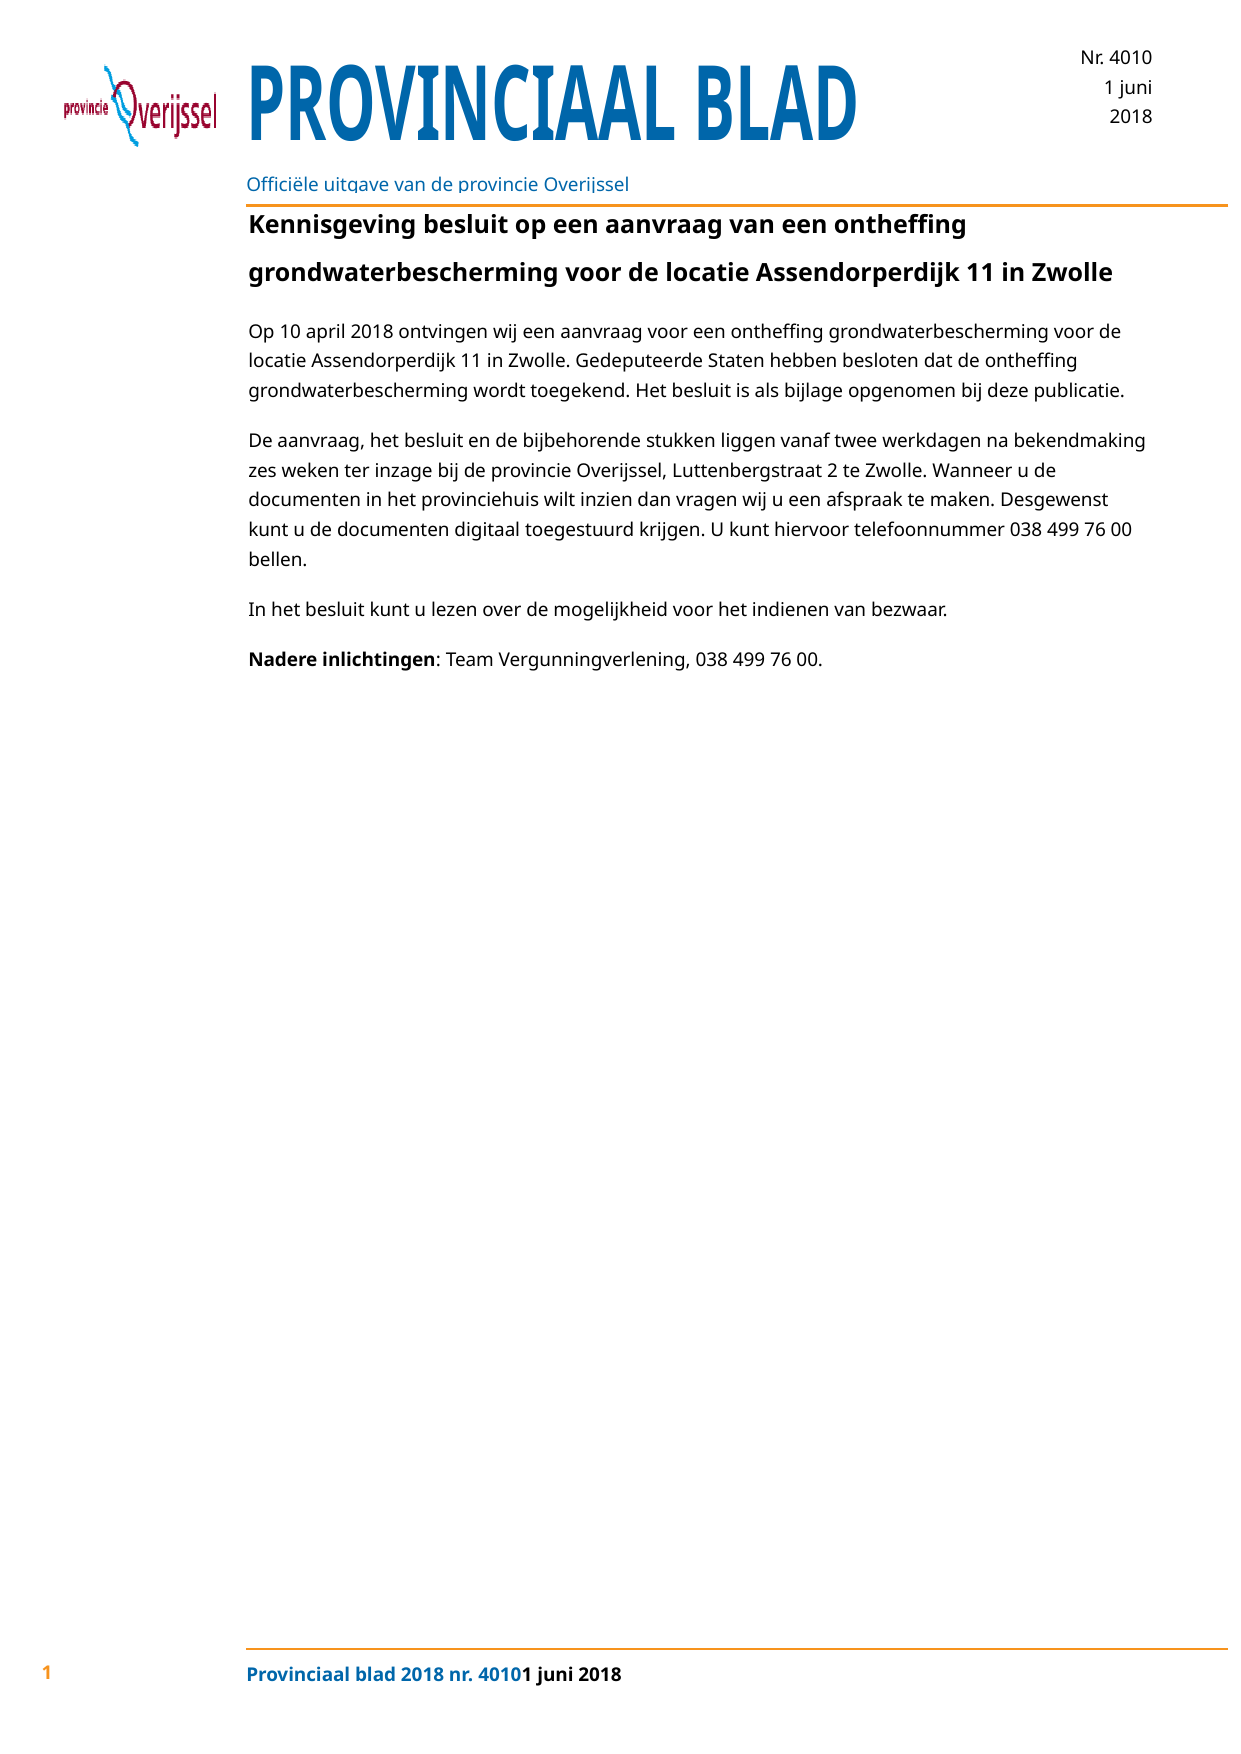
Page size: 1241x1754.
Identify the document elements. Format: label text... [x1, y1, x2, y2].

text In het besluit kunt u lezen over de mogelijkheid voor het indienen van bezwaar. [248, 596, 1152, 622]
text Kennisgeving besluit op een aanvraag van een ontheffing grondwaterbescherming voor de locatie Assendorperdijk 11 in Zwolle [248, 207, 1152, 288]
text Nadere inlichtingen: Team Vergunningverlening, 038 499 76 00. [248, 647, 1152, 672]
text De aanvraag, het besluit en de bijbehorende stukken liggen vanaf twee werkdagen na bekendmaking zes weken ter inzage bij de provincie Overijssel, Luttenbergstraat 2 te Zwolle. Wanneer u de documenten in het provinciehuis wilt inzien dan vragen wij u een afspraak te maken. Desgewenst kunt u de documenten digitaal toegestuurd krijgen. U kunt hiervoor telefoonnummer 038 499 76 00 bellen. [248, 427, 1152, 572]
picture [41, 47, 231, 172]
text Op 10 april 2018 ontvingen wij een aanvraag voor een ontheffing grondwaterbescherming voor de locatie Assendorperdijk 11 in Zwolle. Gedeputeerde Staten hebben besloten dat de ontheffing grondwaterbescherming wordt toegekend. Het besluit is als bijlage opgenomen bij deze publicatie. [248, 318, 1152, 403]
